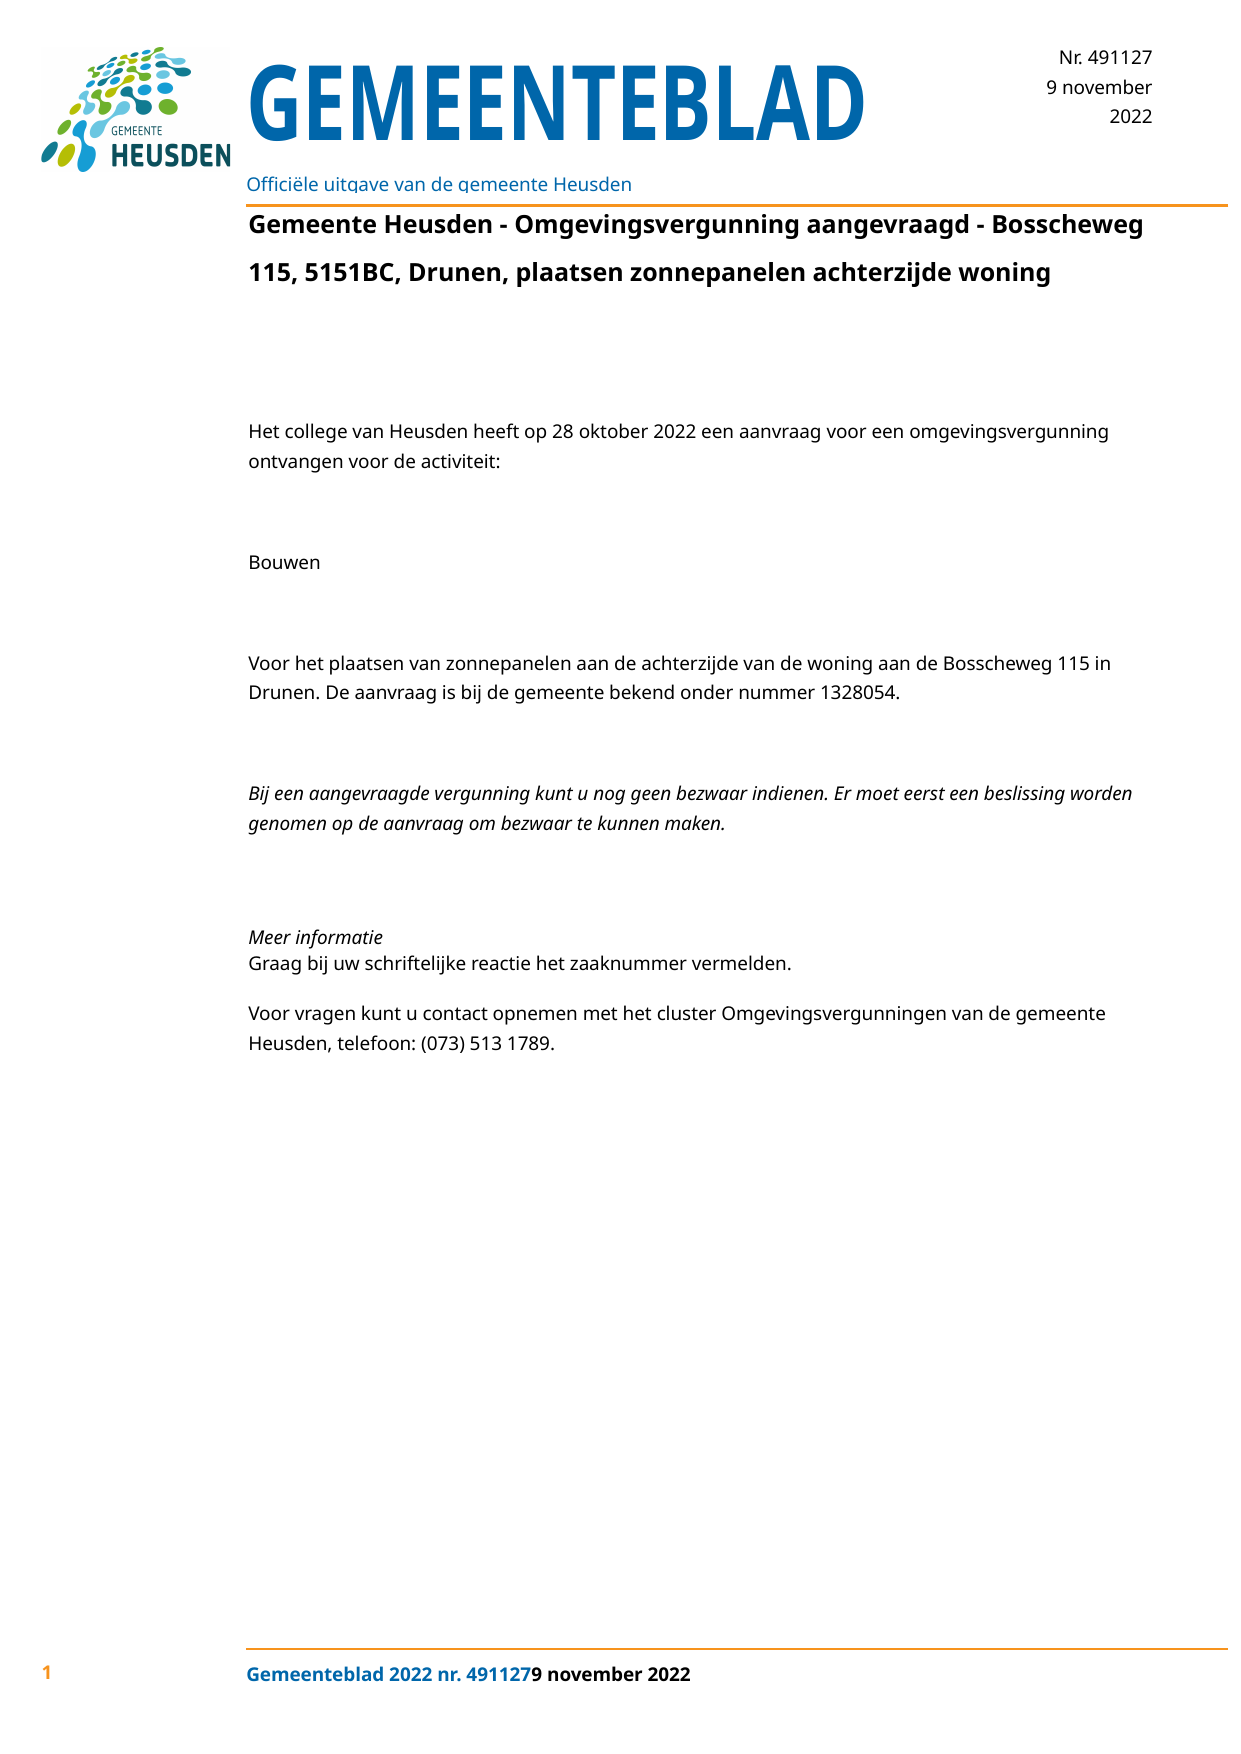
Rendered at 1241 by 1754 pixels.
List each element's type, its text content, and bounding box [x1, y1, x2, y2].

text Voor vragen kunt u contact opnemen met het cluster Omgevingsvergunningen van de gemeente Heusden, telefoon: (073) 513 1789. [248, 1001, 1152, 1056]
text Voor het plaatsen van zonnepanelen aan de achterzijde van de woning aan de Bosscheweg 115 in Drunen. De aanvraag is bij de gemeente bekend onder nummer 1328054. [248, 650, 1152, 705]
text Het college van Heusden heeft op 28 oktober 2022 een aanvraag voor een omgevingsvergunning ontvangen voor de activiteit: [248, 419, 1152, 474]
text Graag bij uw schriftelijke reactie het zaaknummer vermelden. [248, 950, 1152, 976]
text Bij een aangevraagde vergunning kunt u nog geen bezwaar indienen. Er moet eerst een beslissing worden genomen op de aanvraag om bezwaar te kunnen maken. [248, 780, 1152, 836]
picture [41, 47, 231, 172]
text Gemeente Heusden - Omgevingsvergunning aangevraagd - Bosscheweg 115, 5151BC, Drunen, plaatsen zonnepanelen achterzijde woning [248, 207, 1152, 288]
text Bouwen [248, 549, 1152, 575]
text Meer informatie [248, 924, 1152, 950]
